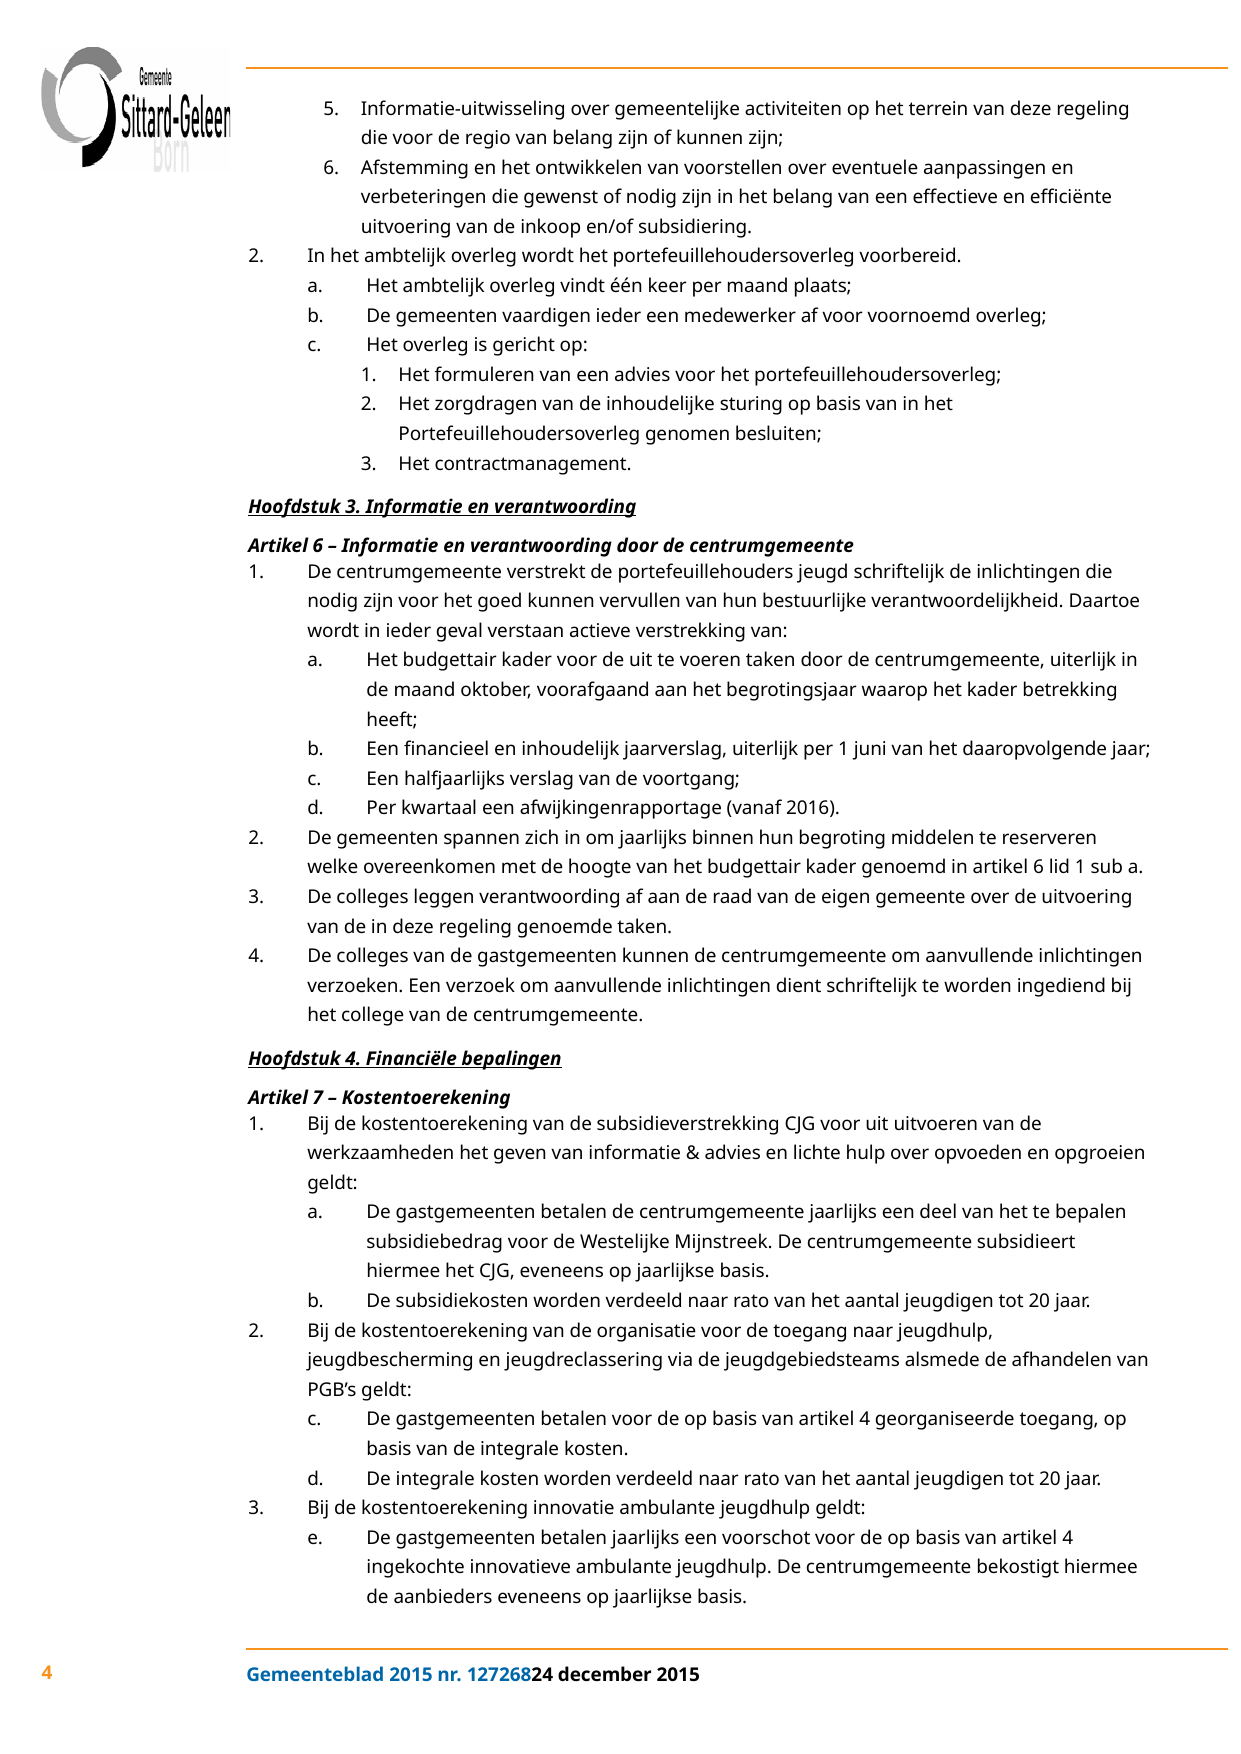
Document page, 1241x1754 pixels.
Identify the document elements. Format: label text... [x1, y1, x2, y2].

list Het contractmanagement. [361, 450, 1152, 476]
text Hoofdstuk 3. Informatie en verantwoording [248, 493, 1152, 519]
list Afstemming en het ontwikkelen van voorstellen over eventuele aanpassingen en verbeteringen die gewenst of nodig zijn in het belang van een effectieve en efficiënte uitvoering van de inkoop en/of subsidiering. [323, 154, 1152, 239]
list Een halfjaarlijks verslag van de voortgang; [307, 765, 1152, 791]
list Bij de kostentoerekening van de organisatie voor de toegang naar jeugdhulp, jeugdbescherming en jeugdreclassering via de jeugdgebiedsteams alsmede de afhandelen van PGB’s geldt: [248, 1317, 1152, 1402]
list Het budgettair kader voor de uit te voeren taken door de centrumgemeente, uiterlijk in de maand oktober, voorafgaand aan het begrotingsjaar waarop het kader betrekking heeft; [307, 647, 1152, 732]
list De gemeenten vaardigen ieder een medewerker af voor voornoemd overleg; [307, 302, 1152, 328]
list Het formuleren van een advies voor het portefeuillehoudersoverleg; [361, 361, 1152, 387]
list Informatie-uitwisseling over gemeentelijke activiteiten op het terrein van deze regeling die voor de regio van belang zijn of kunnen zijn; [323, 95, 1152, 150]
picture [41, 47, 231, 172]
list De gastgemeenten betalen jaarlijks een voorschot voor de op basis van artikel 4 ingekochte innovatieve ambulante jeugdhulp. De centrumgemeente bekostigt hiermee de aanbieders eveneens op jaarlijkse basis. [307, 1524, 1152, 1609]
list Bij de kostentoerekening innovatie ambulante jeugdhulp geldt: [248, 1494, 1152, 1520]
list De integrale kosten worden verdeeld naar rato van het aantal jeugdigen tot 20 jaar. [307, 1465, 1152, 1491]
list De colleges van de gastgemeenten kunnen de centrumgemeente om aanvullende inlichtingen verzoeken. Een verzoek om aanvullende inlichtingen dient schriftelijk te worden ingediend bij het college van de centrumgemeente. [248, 942, 1152, 1027]
list In het ambtelijk overleg wordt het portefeuillehoudersoverleg voorbereid. [248, 243, 1152, 268]
list De gemeenten spannen zich in om jaarlijks binnen hun begroting middelen te reserveren welke overeenkomen met de hoogte van het budgettair kader genoemd in artikel 6 lid 1 sub a. [248, 824, 1152, 879]
list De centrumgemeente verstrekt de portefeuillehouders jeugd schriftelijk de inlichtingen die nodig zijn voor het goed kunnen vervullen van hun bestuurlijke verantwoordelijkheid. Daartoe wordt in ieder geval verstaan actieve verstrekking van: [248, 558, 1152, 643]
list De gastgemeenten betalen de centrumgemeente jaarlijks een deel van het te bepalen subsidiebedrag voor de Westelijke Mijnstreek. De centrumgemeente subsidieert hiermee het CJG, eveneens op jaarlijkse basis. [307, 1198, 1152, 1283]
list De subsidiekosten worden verdeeld naar rato van het aantal jeugdigen tot 20 jaar. [307, 1287, 1152, 1313]
list Een financieel en inhoudelijk jaarverslag, uiterlijk per 1 juni van het daaropvolgende jaar; [307, 735, 1152, 761]
text Artikel 6 – Informatie en verantwoording door de centrumgemeente [248, 532, 1152, 558]
list De colleges leggen verantwoording af aan de raad van de eigen gemeente over de uitvoering van de in deze regeling genoemde taken. [248, 883, 1152, 939]
list Het ambtelijk overleg vindt één keer per maand plaats; [307, 272, 1152, 298]
text Artikel 7 – Kostentoerekening [248, 1084, 1152, 1110]
list Het overleg is gericht op: [307, 331, 1152, 357]
text Hoofdstuk 4. Financiële bepalingen [248, 1045, 1152, 1071]
list De gastgemeenten betalen voor de op basis van artikel 4 georganiseerde toegang, op basis van de integrale kosten. [307, 1406, 1152, 1461]
list Het zorgdragen van de inhoudelijke sturing op basis van in het Portefeuillehoudersoverleg genomen besluiten; [361, 391, 1152, 446]
list Per kwartaal een afwijkingenrapportage (vanaf 2016). [307, 794, 1152, 820]
list Bij de kostentoerekening van de subsidieverstrekking CJG voor uit uitvoeren van de werkzaamheden het geven van informatie & advies en lichte hulp over opvoeden en opgroeien geldt: [248, 1110, 1152, 1195]
